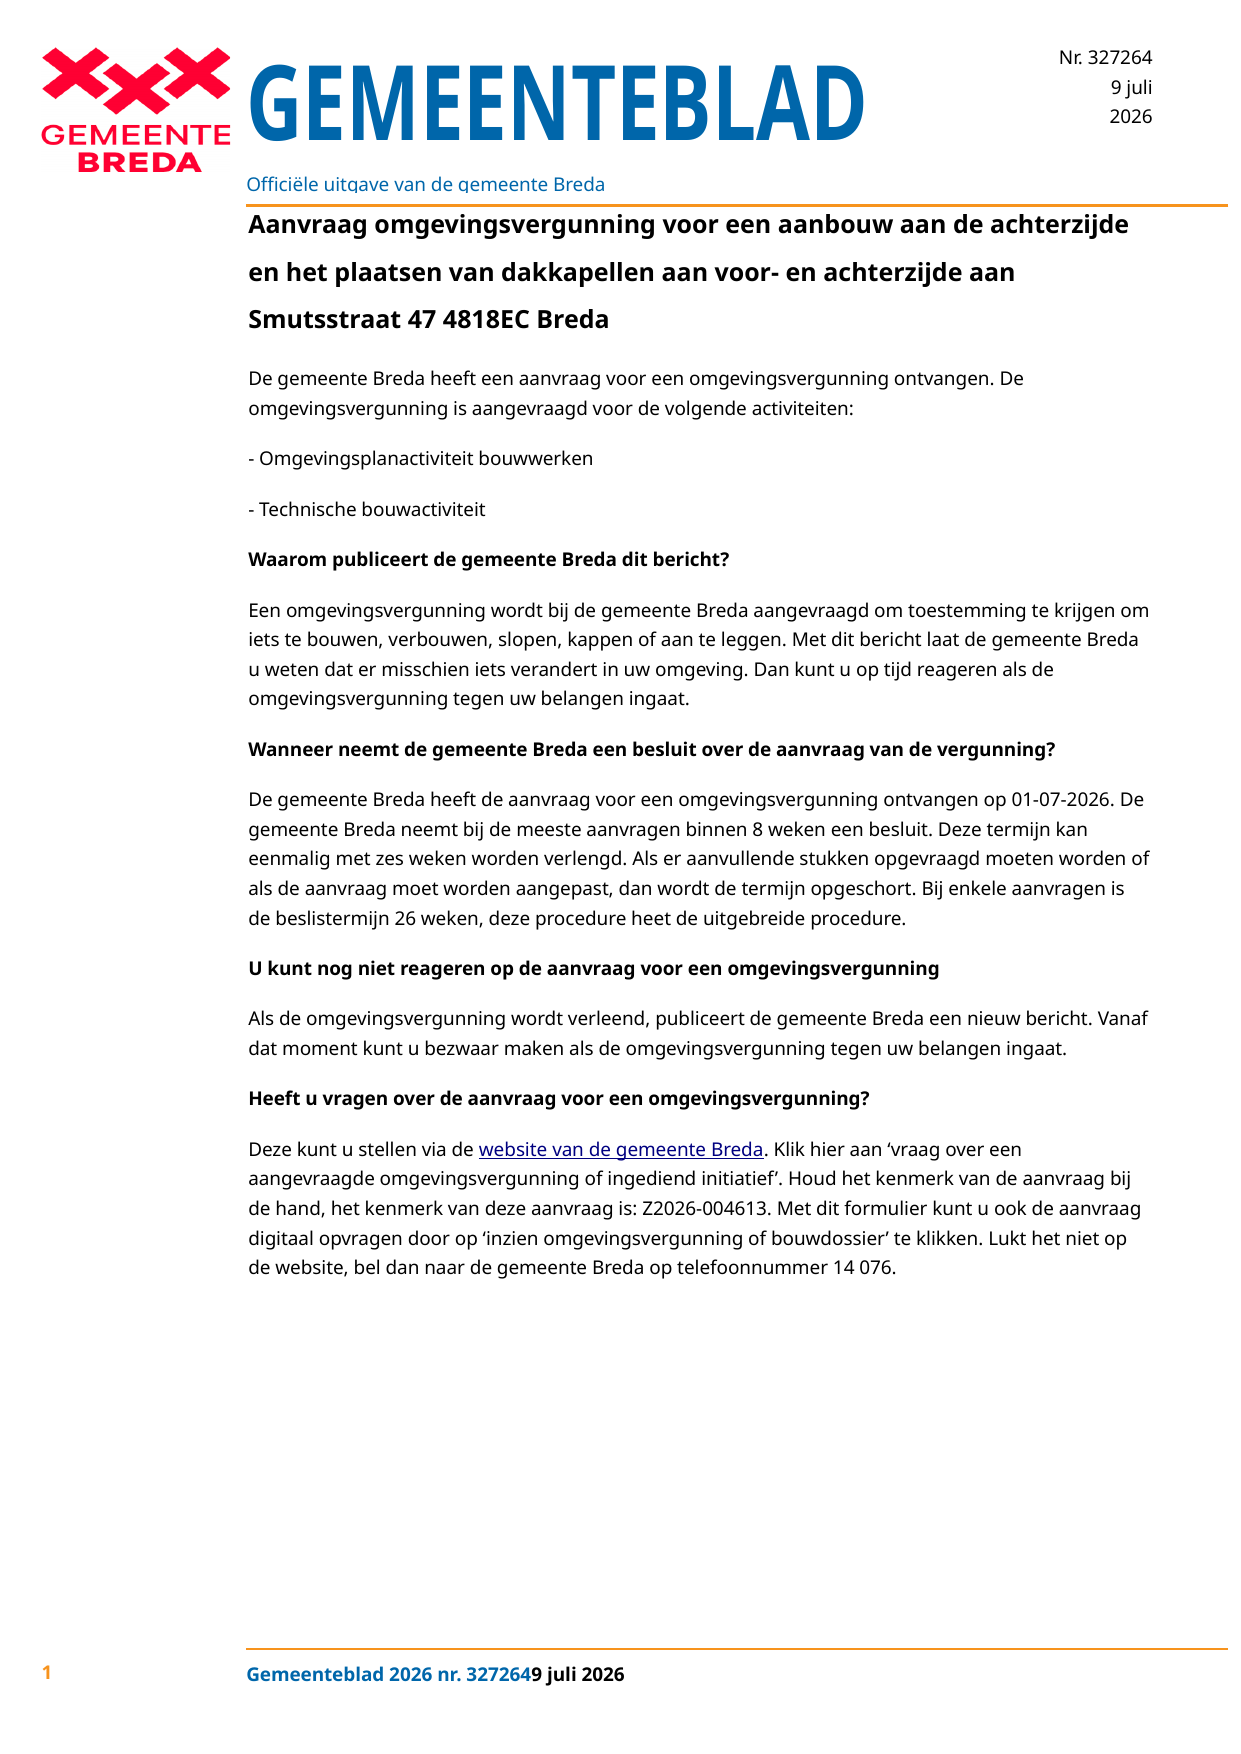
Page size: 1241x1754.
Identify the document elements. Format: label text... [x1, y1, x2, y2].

text Heeft u vragen over de aanvraag voor een omgevingsvergunning? [248, 1086, 1152, 1111]
text Aanvraag omgevingsvergunning voor een aanbouw aan de achterzijde en het plaatsen van dakkapellen aan voor- en achterzijde aan Smutsstraat 47 4818EC Breda [248, 207, 1152, 336]
text Waarom publiceert de gemeente Breda dit bericht? [248, 546, 1152, 572]
picture [41, 47, 231, 172]
text Wanneer neemt de gemeente Breda een besluit over de aanvraag van de vergunning? [248, 736, 1152, 762]
text - Omgevingsplanactiviteit bouwwerken [248, 446, 1152, 471]
text Als de omgevingsvergunning wordt verleend, publiceert de gemeente Breda een nieuw bericht. Vanaf dat moment kunt u bezwaar maken als de omgevingsvergunning tegen uw belangen ingaat. [248, 1006, 1152, 1061]
text De gemeente Breda heeft de aanvraag voor een omgevingsvergunning ontvangen op 01-07-2026. De gemeente Breda neemt bij de meeste aanvragen binnen 8 weken een besluit. Deze termijn kan eenmalig met zes weken worden verlengd. Als er aanvullende stukken opgevraagd moeten worden of als de aanvraag moet worden aangepast, dan wordt de termijn opgeschort. Bij enkele aanvragen is de beslistermijn 26 weken, deze procedure heet de uitgebreide procedure. [248, 786, 1152, 930]
text Een omgevingsvergunning wordt bij de gemeente Breda aangevraagd om toestemming te krijgen om iets te bouwen, verbouwen, slopen, kappen of aan te leggen. Met dit bericht laat de gemeente Breda u weten dat er misschien iets verandert in uw omgeving. Dan kunt u op tijd reageren als de omgevingsvergunning tegen uw belangen ingaat. [248, 597, 1152, 711]
text Deze kunt u stellen via de website van de gemeente Breda. Klik hier aan ‘vraag over een aangevraagde omgevingsvergunning of ingediend initiatief’. Houd het kenmerk van de aanvraag bij de hand, het kenmerk van deze aanvraag is: Z2026-004613. Met dit formulier kunt u ook de aanvraag digitaal opvragen door op ‘inzien omgevingsvergunning of bouwdossier’ te klikken. Lukt het niet op de website, bel dan naar de gemeente Breda op telefoonnummer 14 076. [248, 1136, 1152, 1280]
text De gemeente Breda heeft een aanvraag voor een omgevingsvergunning ontvangen. De omgevingsvergunning is aangevraagd voor de volgende activiteiten: [248, 366, 1152, 421]
text U kunt nog niet reageren op de aanvraag voor een omgevingsvergunning [248, 955, 1152, 981]
text - Technische bouwactiviteit [248, 496, 1152, 522]
